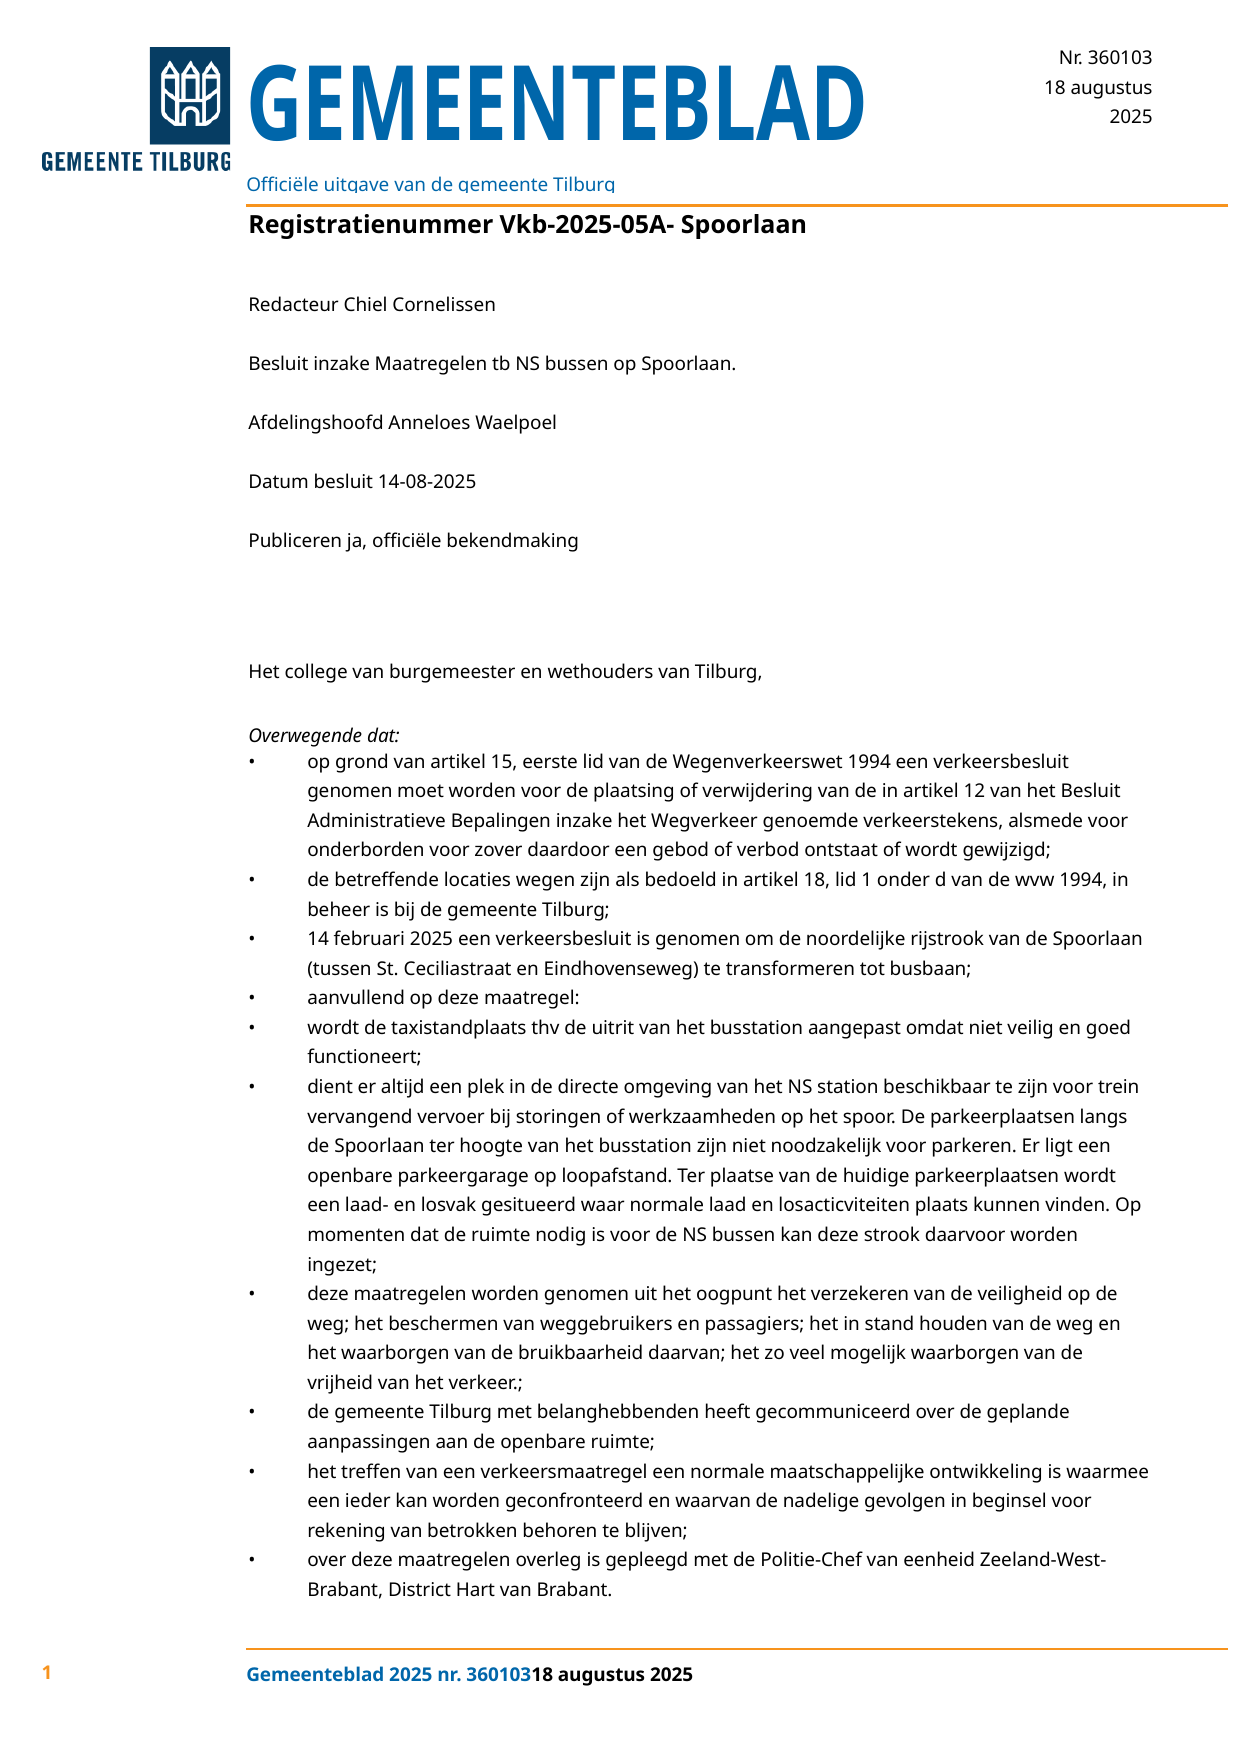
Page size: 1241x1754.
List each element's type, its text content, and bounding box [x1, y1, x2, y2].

list over deze maatregelen overleg is gepleegd met de Politie-Chef van eenheid Zeeland-West-Brabant, District Hart van Brabant. [248, 1547, 1152, 1602]
list wordt de taxistandplaats thv de uitrit van het busstation aangepast omdat niet veilig en goed functioneert; [248, 1014, 1152, 1069]
text Overwegende dat: [248, 722, 1152, 748]
list het treffen van een verkeersmaatregel een normale maatschappelijke ontwikkeling is waarmee een ieder kan worden geconfronteerd en waarvan de nadelige gevolgen in beginsel voor rekening van betrokken behoren te blijven; [248, 1458, 1152, 1543]
text Besluit inzake Maatregelen tb NS bussen op Spoorlaan. [248, 350, 1152, 376]
text Het college van burgemeester en wethouders van Tilburg, [248, 658, 1152, 684]
list dient er altijd een plek in de directe omgeving van het NS station beschikbaar te zijn voor trein vervangend vervoer bij storingen of werkzaamheden op het spoor. De parkeerplaatsen langs de Spoorlaan ter hoogte van het busstation zijn niet noodzakelijk voor parkeren. Er ligt een openbare parkeergarage op loopafstand. Ter plaatse van de huidige parkeerplaatsen wordt een laad- en losvak gesitueerd waar normale laad en losacticviteiten plaats kunnen vinden. Op momenten dat de ruimte nodig is voor de NS bussen kan deze strook daarvoor worden ingezet; [248, 1073, 1152, 1276]
list aanvullend op deze maatregel: [248, 984, 1152, 1010]
list op grond van artikel 15, eerste lid van de Wegenverkeerswet 1994 een verkeersbesluit genomen moet worden voor de plaatsing of verwijdering van de in artikel 12 van het Besluit Administratieve Bepalingen inzake het Wegverkeer genoemde verkeerstekens, alsmede voor onderborden voor zover daardoor een gebod of verbod ontstaat of wordt gewijzigd; [248, 748, 1152, 862]
text Publiceren ja, officiële bekendmaking [248, 528, 1152, 553]
list de gemeente Tilburg met belanghebbenden heeft gecommuniceerd over de geplande aanpassingen aan de openbare ruimte; [248, 1399, 1152, 1454]
list de betreffende locaties wegen zijn als bedoeld in artikel 18, lid 1 onder d van de wvw 1994, in beheer is bij de gemeente Tilburg; [248, 866, 1152, 921]
list deze maatregelen worden genomen uit het oogpunt het verzekeren van de veiligheid op de weg; het beschermen van weggebruikers en passagiers; het in stand houden van de weg en het waarborgen van de bruikbaarheid daarvan; het zo veel mogelijk waarborgen van de vrijheid van het verkeer.; [248, 1280, 1152, 1395]
text Registratienummer Vkb-2025-05A- Spoorlaan [248, 207, 1152, 241]
text Redacteur Chiel Cornelissen [248, 291, 1152, 317]
text Datum besluit 14-08-2025 [248, 468, 1152, 494]
picture [41, 47, 231, 172]
list 14 februari 2025 een verkeersbesluit is genomen om de noordelijke rijstrook van de Spoorlaan (tussen St. Ceciliastraat en Eindhovenseweg) te transformeren tot busbaan; [248, 925, 1152, 981]
text Afdelingshoofd Anneloes Waelpoel [248, 409, 1152, 435]
